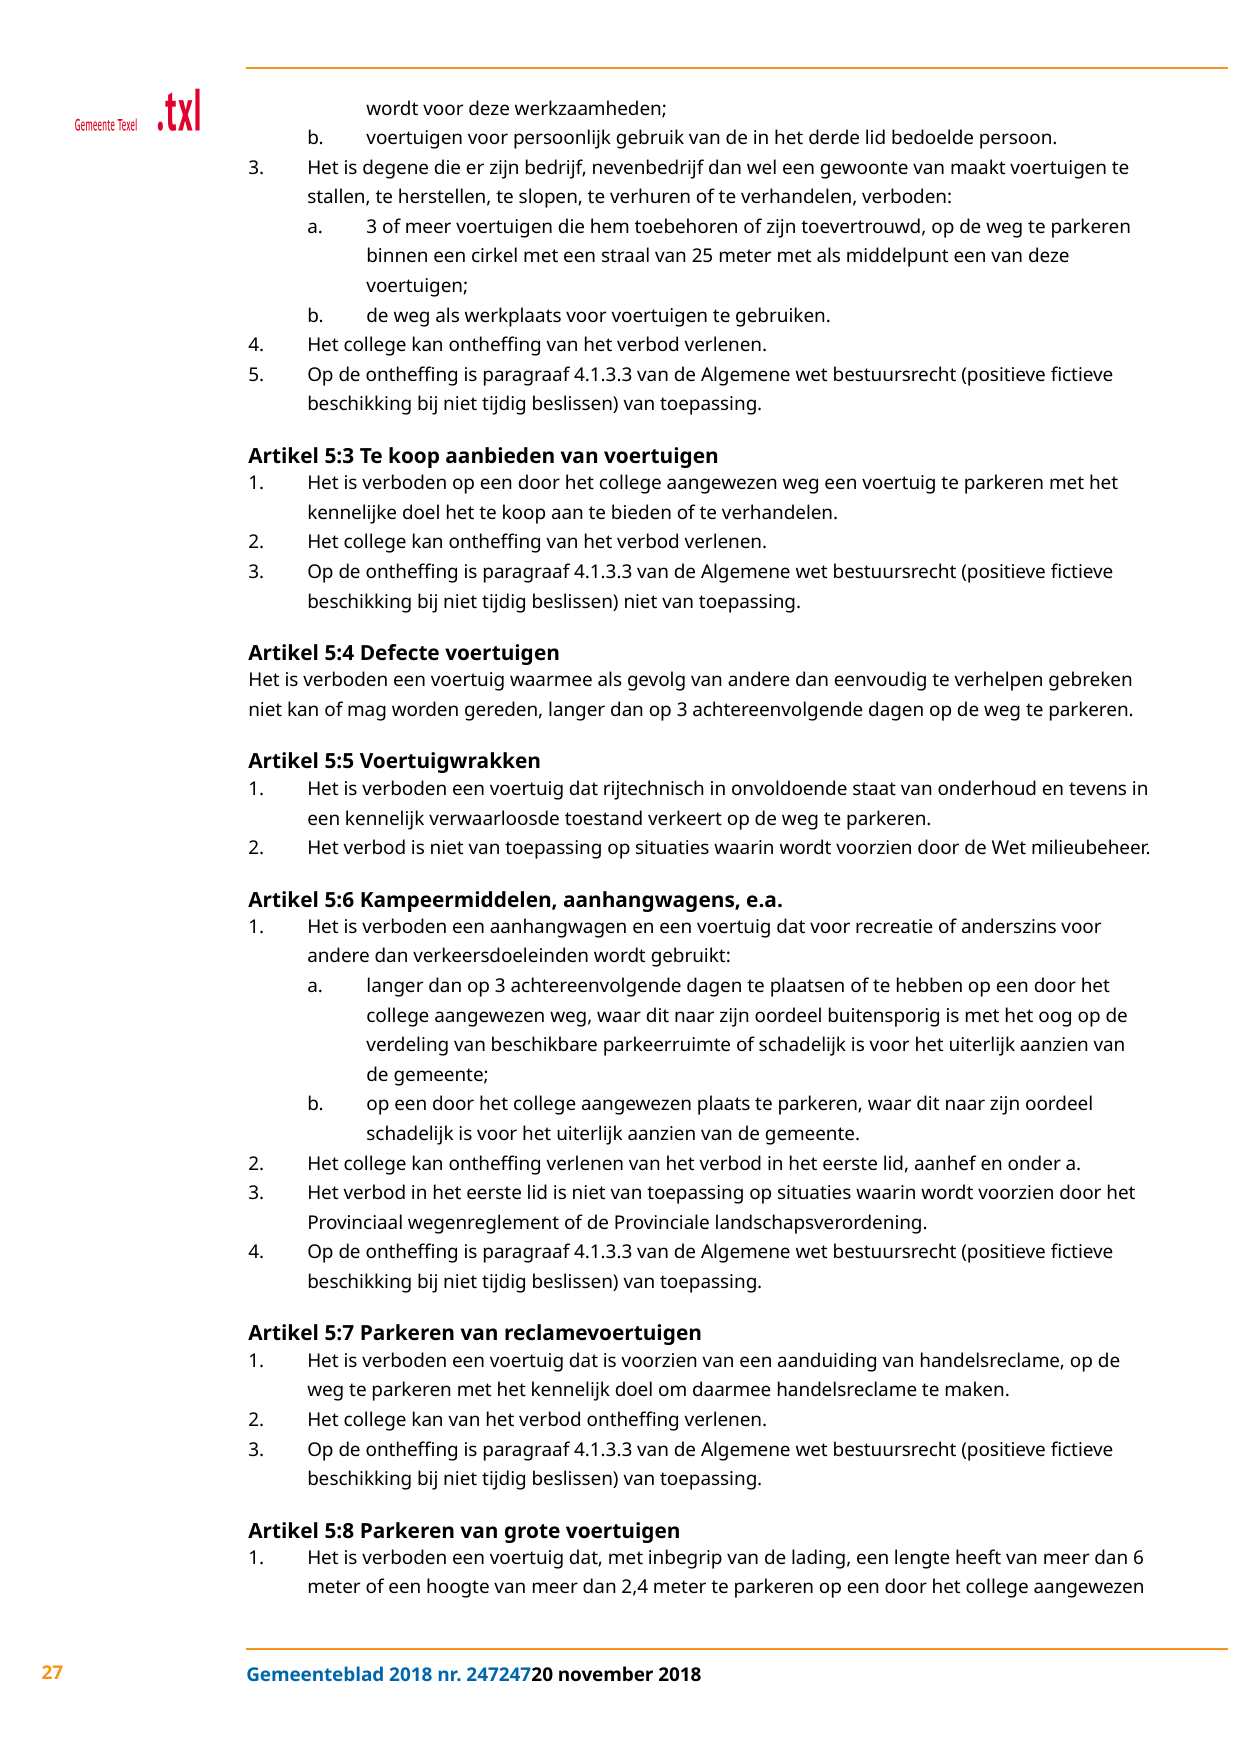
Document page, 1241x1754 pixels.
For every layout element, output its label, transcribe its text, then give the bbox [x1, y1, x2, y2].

list 3 of meer voertuigen die hem toebehoren of zijn toevertrouwd, op de weg te parkeren binnen een cirkel met een straal van 25 meter met als middelpunt een van deze voertuigen; [307, 213, 1152, 298]
list Het college kan ontheffing van het verbod verlenen. [248, 331, 1152, 357]
list Op de ontheffing is paragraaf 4.1.3.3 van de Algemene wet bestuursrecht (positieve fictieve beschikking bij niet tijdig beslissen) van toepassing. [248, 361, 1152, 416]
list Het is verboden een voertuig dat, met inbegrip van de lading, een lengte heeft van meer dan 6 meter of een hoogte van meer dan 2,4 meter te parkeren op een door het college aangewezen [248, 1544, 1152, 1599]
list wordt voor deze werkzaamheden; [307, 95, 1152, 121]
list Het college kan van het verbod ontheffing verlenen. [248, 1406, 1152, 1432]
list op een door het college aangewezen plaats te parkeren, waar dit naar zijn oordeel schadelijk is voor het uiterlijk aanzien van de gemeente. [307, 1091, 1152, 1146]
list Het is verboden een aanhangwagen en een voertuig dat voor recreatie of anderszins voor andere dan verkeersdoeleinden wordt gebruikt: [248, 913, 1152, 968]
list Het is verboden op een door het college aangewezen weg een voertuig te parkeren met het kennelijke doel het te koop aan te bieden of te verhandelen. [248, 469, 1152, 525]
text Het is verboden een voertuig waarmee als gevolg van andere dan eenvoudig te verhelpen gebreken niet kan of mag worden gereden, langer dan op 3 achtereenvolgende dagen op de weg te parkeren. [248, 667, 1152, 722]
text Artikel 5:8 Parkeren van grote voertuigen [248, 1516, 1152, 1544]
list Het verbod is niet van toepassing op situaties waarin wordt voorzien door de Wet milieubeheer. [248, 834, 1152, 860]
list langer dan op 3 achtereenvolgende dagen te plaatsen of te hebben op een door het college aangewezen weg, waar dit naar zijn oordeel buitensporig is met het oog op de verdeling van beschikbare parkeerruimte of schadelijk is voor het uiterlijk aanzien van de gemeente; [307, 972, 1152, 1087]
list voertuigen voor persoonlijk gebruik van de in het derde lid bedoelde persoon. [307, 124, 1152, 150]
list Op de ontheffing is paragraaf 4.1.3.3 van de Algemene wet bestuursrecht (positieve fictieve beschikking bij niet tijdig beslissen) van toepassing. [248, 1436, 1152, 1491]
list Het is verboden een voertuig dat rijtechnisch in onvoldoende staat van onderhoud en tevens in een kennelijk verwaarloosde toestand verkeert op de weg te parkeren. [248, 775, 1152, 830]
list Op de ontheffing is paragraaf 4.1.3.3 van de Algemene wet bestuursrecht (positieve fictieve beschikking bij niet tijdig beslissen) niet van toepassing. [248, 558, 1152, 613]
list Het is degene die er zijn bedrijf, nevenbedrijf dan wel een gewoonte van maakt voertuigen te stallen, te herstellen, te slopen, te verhuren of te verhandelen, verboden: [248, 154, 1152, 209]
list Het verbod in het eerste lid is niet van toepassing op situaties waarin wordt voorzien door het Provinciaal wegenreglement of de Provinciale landschapsverordening. [248, 1179, 1152, 1235]
text Artikel 5:5 Voertuigwrakken [248, 747, 1152, 775]
list Het is verboden een voertuig dat is voorzien van een aanduiding van handelsreclame, op de weg te parkeren met het kennelijk doel om daarmee handelsreclame te maken. [248, 1347, 1152, 1402]
list de weg als werkplaats voor voertuigen te gebruiken. [307, 302, 1152, 328]
list Het college kan ontheffing verlenen van het verbod in het eerste lid, aanhef en onder a. [248, 1150, 1152, 1176]
text Artikel 5:6 Kampeermiddelen, aanhangwagens, e.a. [248, 885, 1152, 913]
list Het college kan ontheffing van het verbod verlenen. [248, 529, 1152, 554]
picture [41, 47, 231, 172]
text Artikel 5:4 Defecte voertuigen [248, 638, 1152, 667]
text Artikel 5:3 Te koop aanbieden van voertuigen [248, 441, 1152, 469]
list Op de ontheffing is paragraaf 4.1.3.3 van de Algemene wet bestuursrecht (positieve fictieve beschikking bij niet tijdig beslissen) van toepassing. [248, 1238, 1152, 1294]
text Artikel 5:7 Parkeren van reclamevoertuigen [248, 1318, 1152, 1347]
